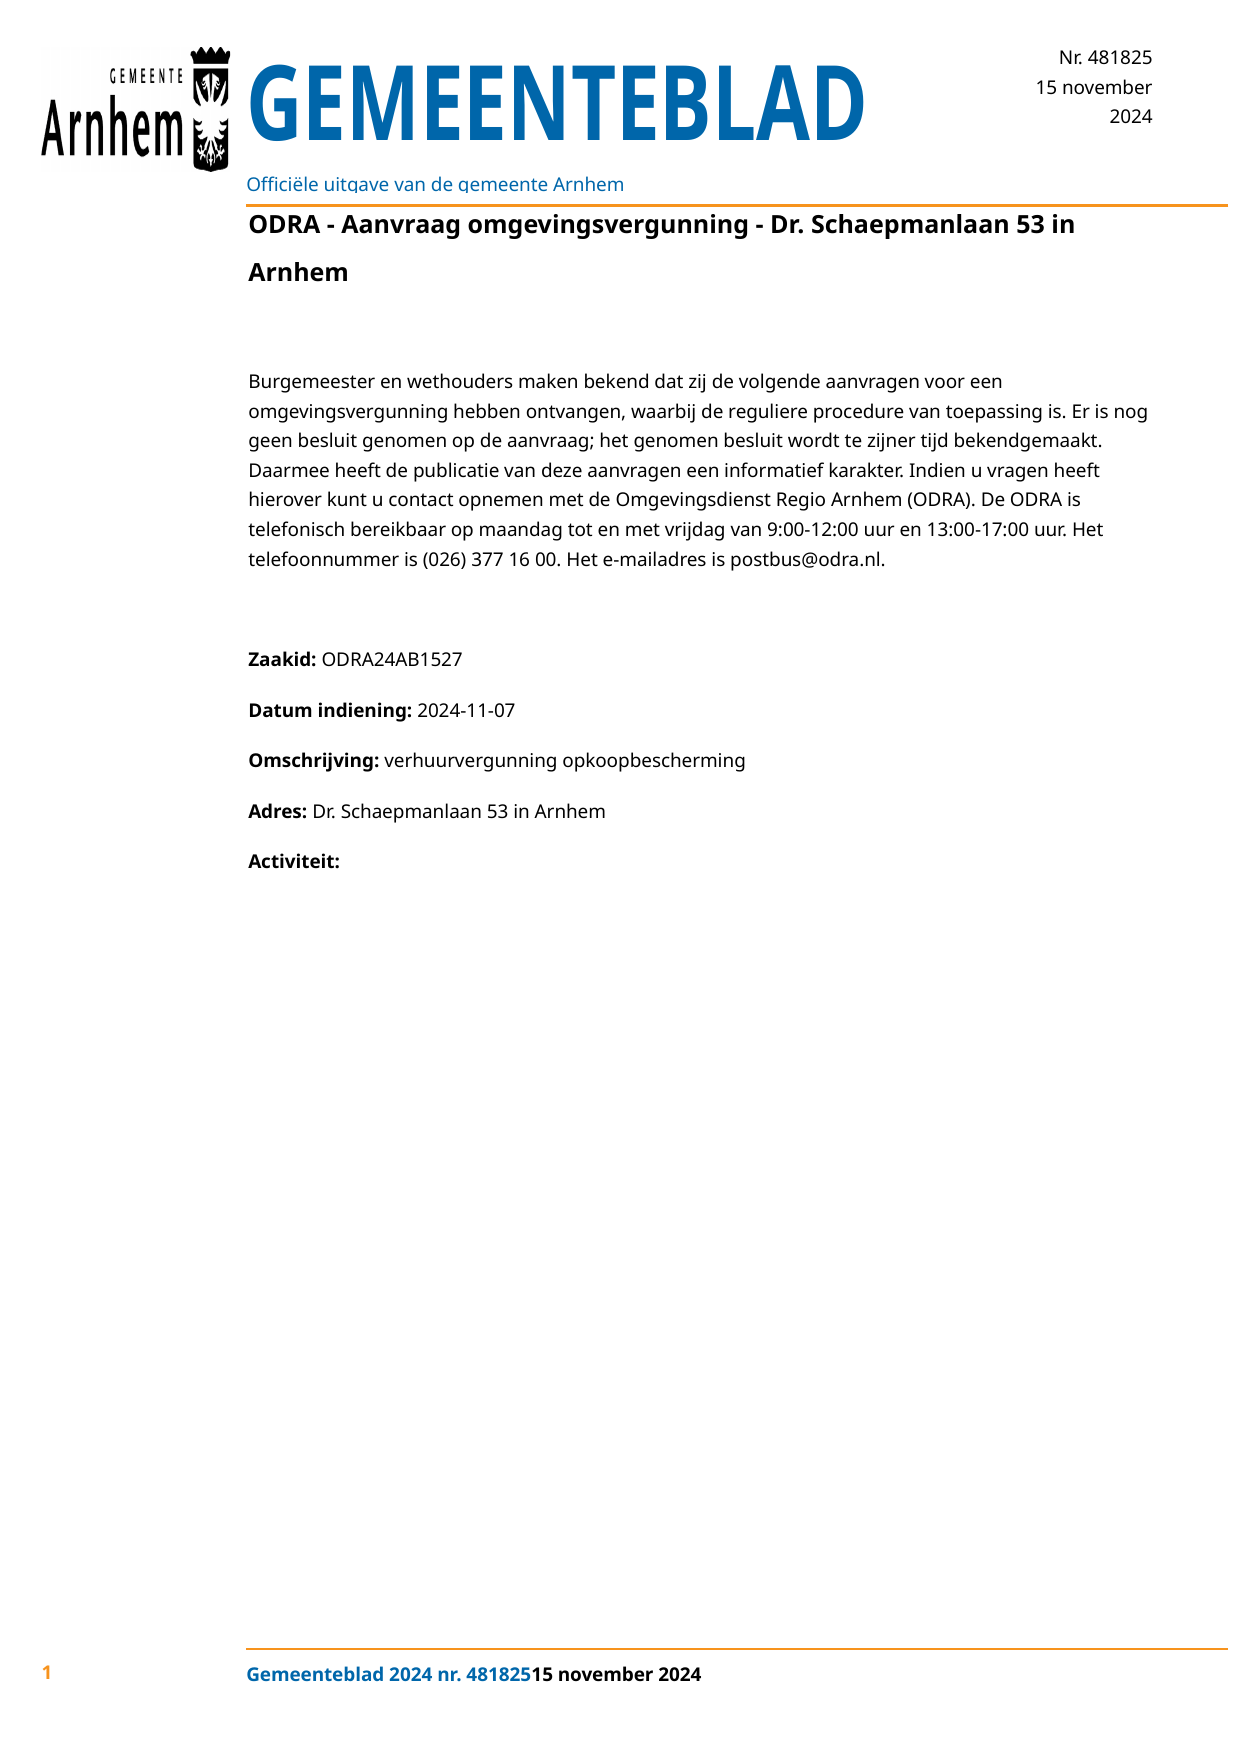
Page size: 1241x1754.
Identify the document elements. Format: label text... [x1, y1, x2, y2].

text Datum indiening: 2024-11-07 [248, 697, 1152, 723]
text ODRA - Aanvraag omgevingsvergunning - Dr. Schaepmanlaan 53 in Arnhem [248, 207, 1152, 288]
text Burgemeester en wethouders maken bekend dat zij de volgende aanvragen voor een omgevingsvergunning hebben ontvangen, waarbij de reguliere procedure van toepassing is. Er is nog geen besluit genomen op de aanvraag; het genomen besluit wordt te zijner tijd bekendgemaakt. Daarmee heeft de publicatie van deze aanvragen een informatief karakter. Indien u vragen heeft hierover kunt u contact opnemen met de Omgevingsdienst Regio Arnhem (ODRA). De ODRA is telefonisch bereikbaar op maandag tot en met vrijdag van 9:00-12:00 uur en 13:00-17:00 uur. Het telefoonnummer is (026) 377 16 00. Het e-mailadres is postbus@odra.nl. [248, 368, 1152, 572]
text Adres: Dr. Schaepmanlaan 53 in Arnhem [248, 798, 1152, 824]
picture [41, 47, 231, 172]
text Activiteit: [248, 848, 1152, 874]
text Omschrijving: verhuurvergunning opkoopbescherming [248, 747, 1152, 773]
text Zaakid: ODRA24AB1527 [248, 647, 1152, 672]
